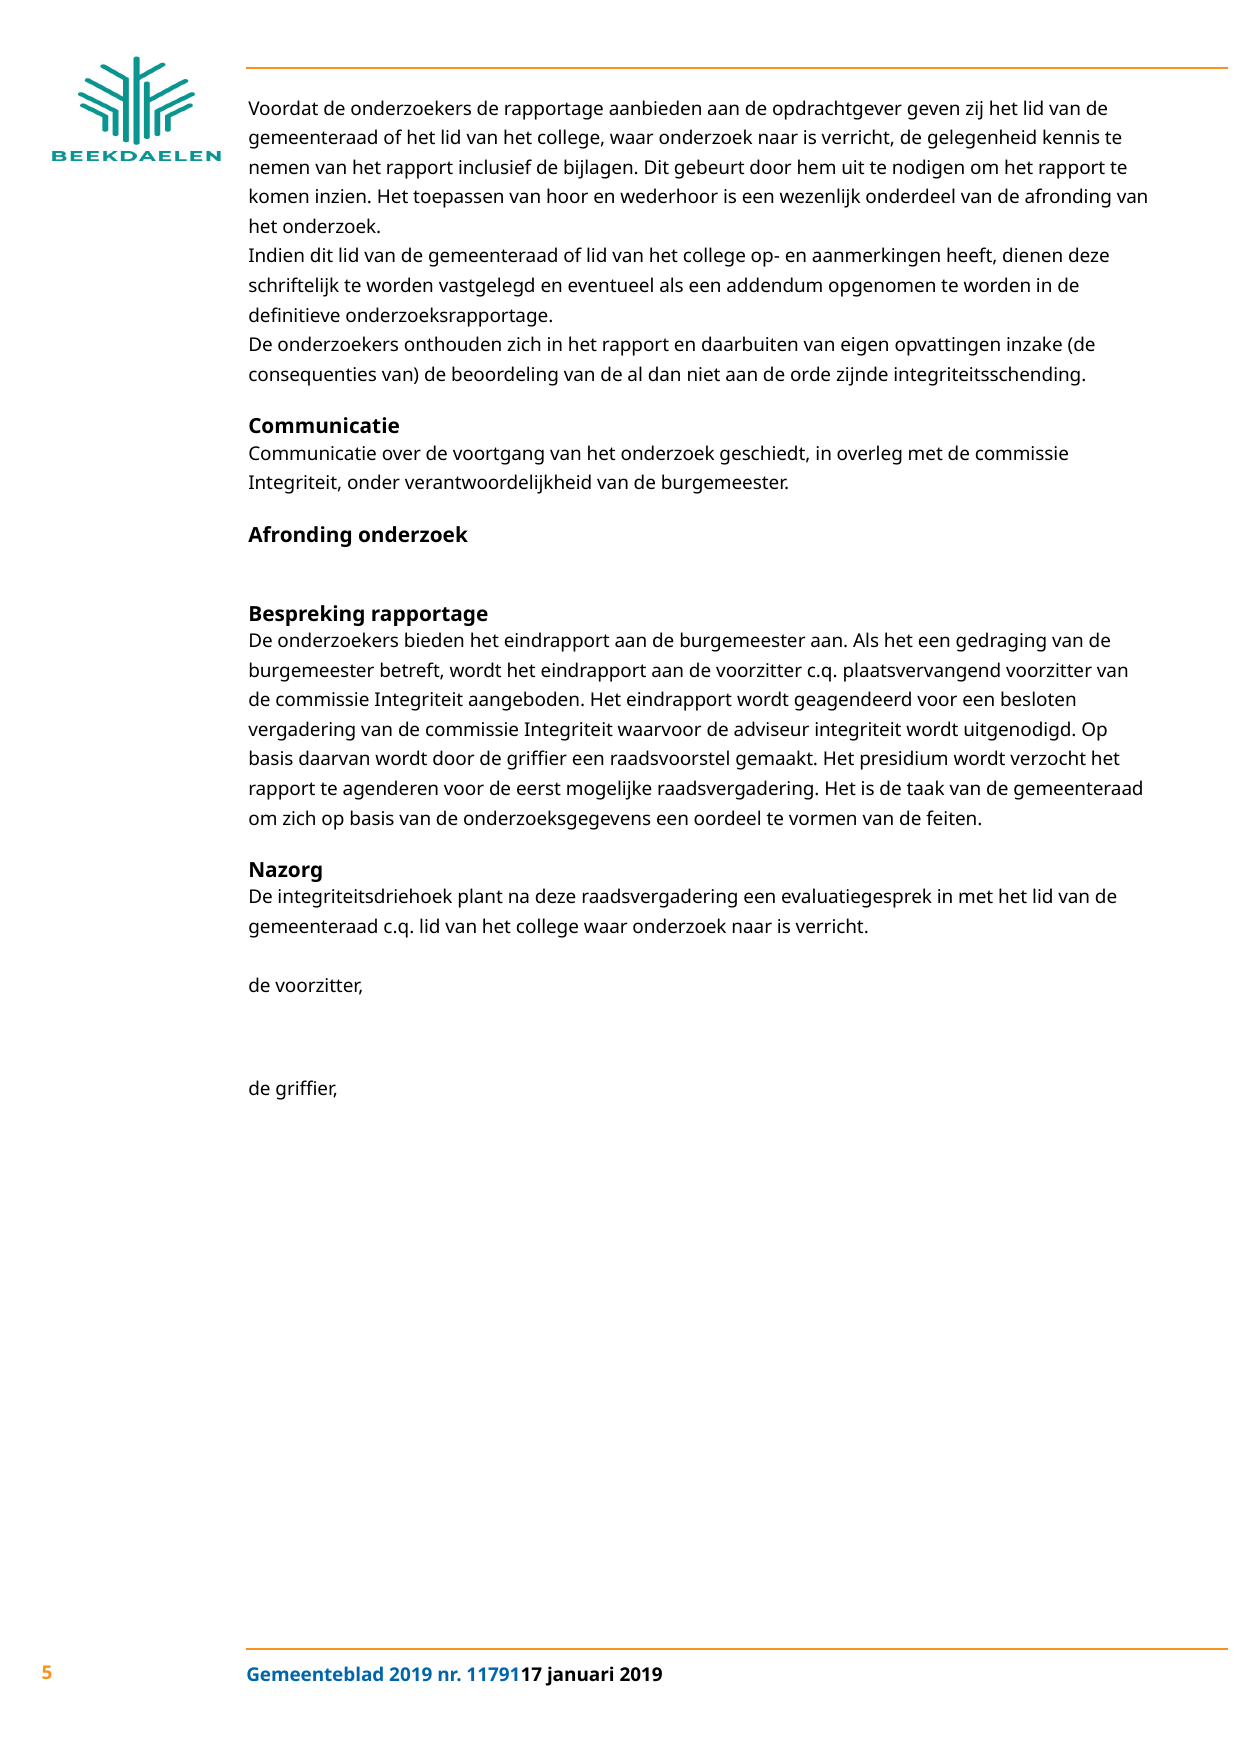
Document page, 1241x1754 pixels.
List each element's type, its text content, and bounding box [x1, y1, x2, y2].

text de voorzitter, [248, 972, 1152, 998]
text De onderzoekers onthouden zich in het rapport en daarbuiten van eigen opvattingen inzake (de consequenties van) de beoordeling van de al dan niet aan de orde zijnde integriteitsschending. [248, 331, 1152, 387]
text Communicatie over de voortgang van het onderzoek geschiedt, in overleg met de commissie Integriteit, onder verantwoordelijkheid van de burgemeester. [248, 440, 1152, 495]
text Voordat de onderzoekers de rapportage aanbieden aan de opdrachtgever geven zij het lid van de gemeenteraad of het lid van het college, waar onderzoek naar is verricht, de gelegenheid kennis te nemen van het rapport inclusief de bijlagen. Dit gebeurt door hem uit te nodigen om het rapport te komen inzien. Het toepassen van hoor en wederhoor is een wezenlijk onderdeel van de afronding van het onderzoek. [248, 95, 1152, 239]
text Indien dit lid van de gemeenteraad of lid van het college op- en aanmerkingen heeft, dienen deze schriftelijk te worden vastgelegd en eventueel als een addendum opgenomen te worden in de definitieve onderzoeksrapportage. [248, 243, 1152, 328]
picture [41, 47, 231, 172]
text Communicatie [248, 411, 1152, 440]
text de griffier, [248, 1075, 1152, 1101]
text Afronding onderzoek [248, 520, 1152, 548]
text Bespreking rapportage [248, 599, 1152, 627]
text De integriteitsdriehoek plant na deze raadsvergadering een evaluatiegesprek in met het lid van de gemeenteraad c.q. lid van het college waar onderzoek naar is verricht. [248, 883, 1152, 939]
text De onderzoekers bieden het eindrapport aan de burgemeester aan. Als het een gedraging van de burgemeester betreft, wordt het eindrapport aan de voorzitter c.q. plaatsvervangend voorzitter van de commissie Integriteit aangeboden. Het eindrapport wordt geagendeerd voor een besloten vergadering van de commissie Integriteit waarvoor de adviseur integriteit wordt uitgenodigd. Op basis daarvan wordt door de griffier een raadsvoorstel gemaakt. Het presidium wordt verzocht het rapport te agenderen voor de eerst mogelijke raadsvergadering. Het is de taak van de gemeenteraad om zich op basis van de onderzoeksgegevens een oordeel te vormen van de feiten. [248, 627, 1152, 830]
text Nazorg [248, 855, 1152, 883]
